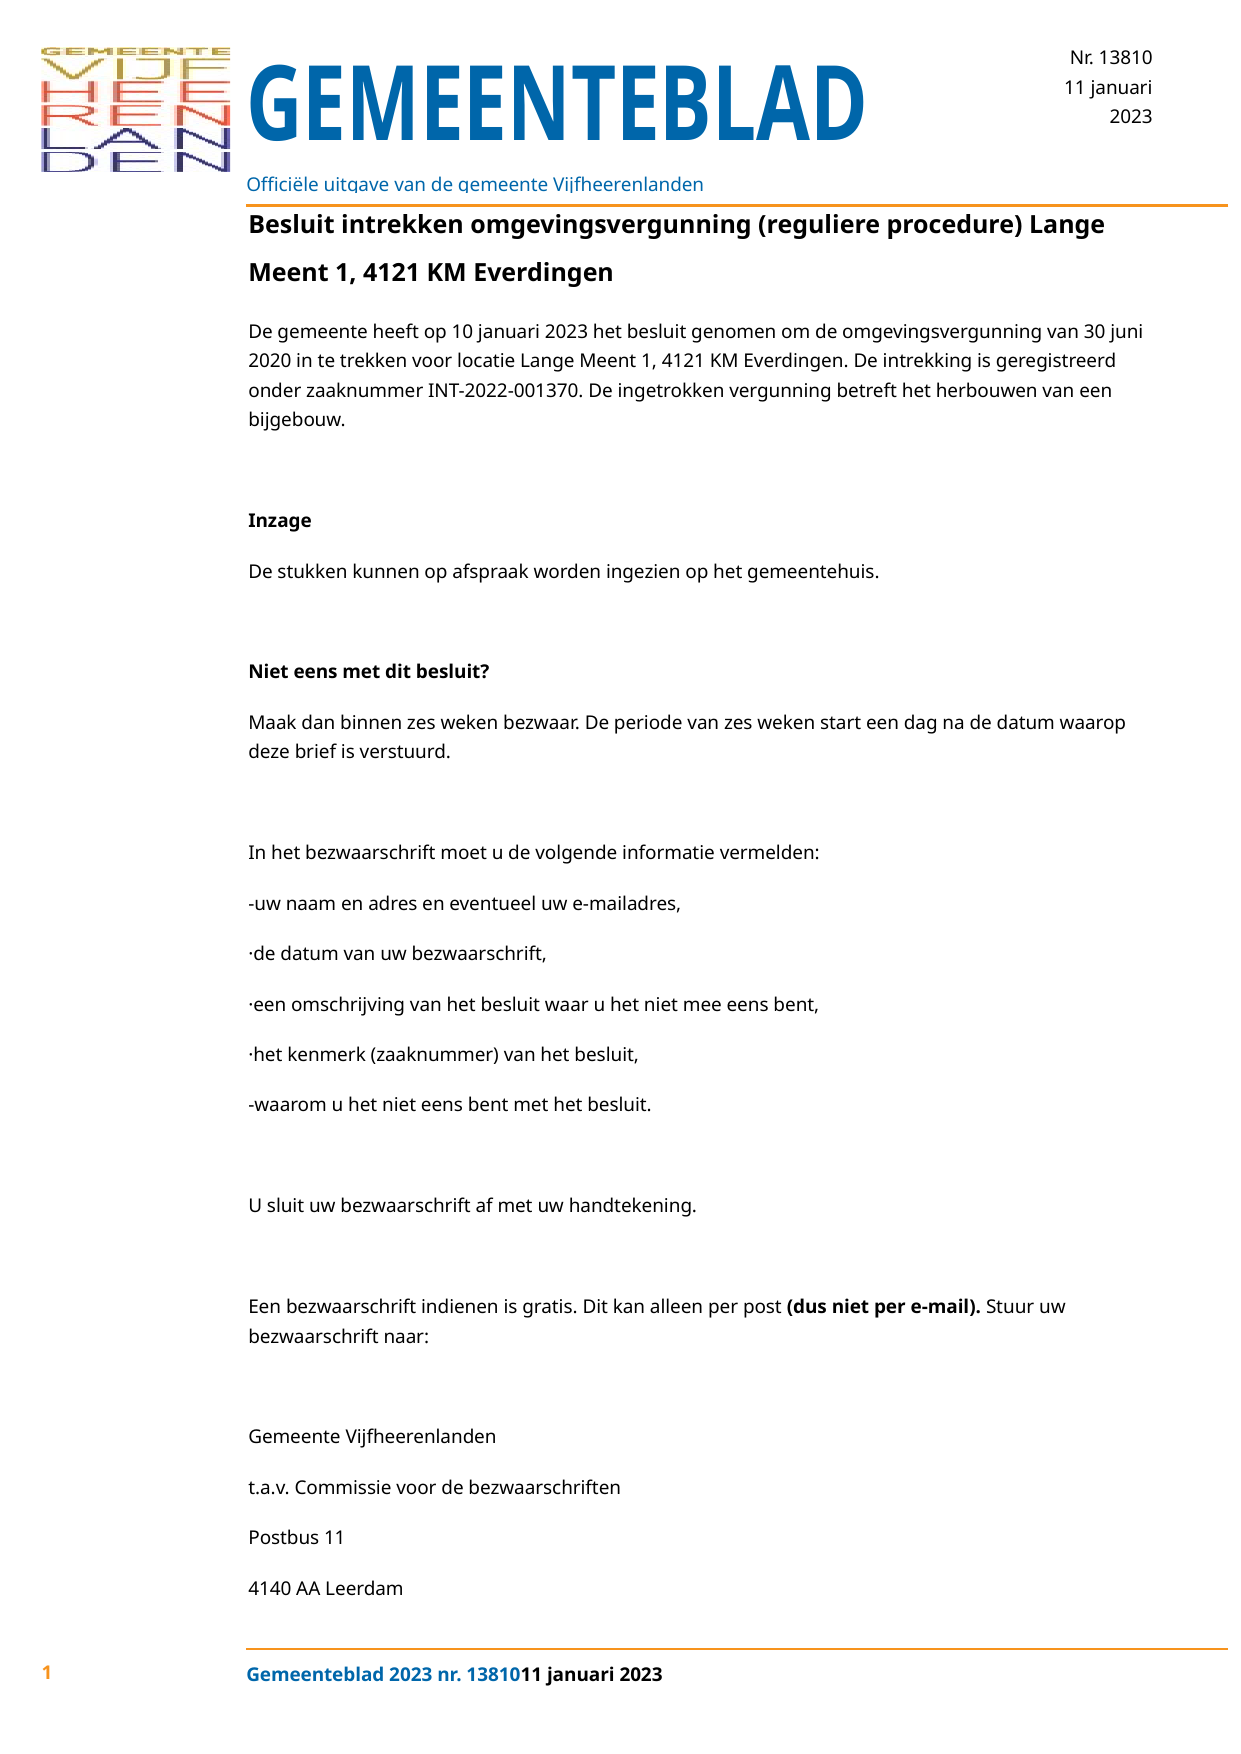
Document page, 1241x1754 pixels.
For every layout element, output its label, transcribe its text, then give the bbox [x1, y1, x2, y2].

text ·de datum van uw bezwaarschrift, [248, 940, 1152, 966]
picture [41, 47, 231, 172]
text ·het kenmerk (zaaknummer) van het besluit, [248, 1041, 1152, 1067]
text Inzage [248, 507, 1152, 533]
text Gemeente Vijfheerenlanden [248, 1424, 1152, 1449]
text -waarom u het niet eens bent met het besluit. [248, 1092, 1152, 1117]
text Niet eens met dit besluit? [248, 659, 1152, 684]
text t.a.v. Commissie voor de bezwaarschriften [248, 1474, 1152, 1500]
text -uw naam en adres en eventueel uw e-mailadres, [248, 890, 1152, 916]
text Postbus 11 [248, 1524, 1152, 1550]
text De stukken kunnen op afspraak worden ingezien op het gemeentehuis. [248, 558, 1152, 584]
text ·een omschrijving van het besluit waar u het niet mee eens bent, [248, 991, 1152, 1017]
text Een bezwaarschrift indienen is gratis. Dit kan alleen per post (dus niet per e-mail). Stuur uw bezwaarschrift naar: [248, 1293, 1152, 1349]
text De gemeente heeft op 10 januari 2023 het besluit genomen om de omgevingsvergunning van 30 juni 2020 in te trekken voor locatie Lange Meent 1, 4121 KM Everdingen. De intrekking is geregistreerd onder zaaknummer INT-2022-001370. De ingetrokken vergunning betreft het herbouwen van een bijgebouw. [248, 318, 1152, 432]
text Maak dan binnen zes weken bezwaar. De periode van zes weken start een dag na de datum waarop deze brief is verstuurd. [248, 709, 1152, 764]
text Besluit intrekken omgevingsvergunning (reguliere procedure) Lange Meent 1, 4121 KM Everdingen [248, 207, 1152, 288]
text U sluit uw bezwaarschrift af met uw handtekening. [248, 1192, 1152, 1218]
text 4140 AA Leerdam [248, 1575, 1152, 1601]
text In het bezwaarschrift moet u de volgende informatie vermelden: [248, 839, 1152, 865]
